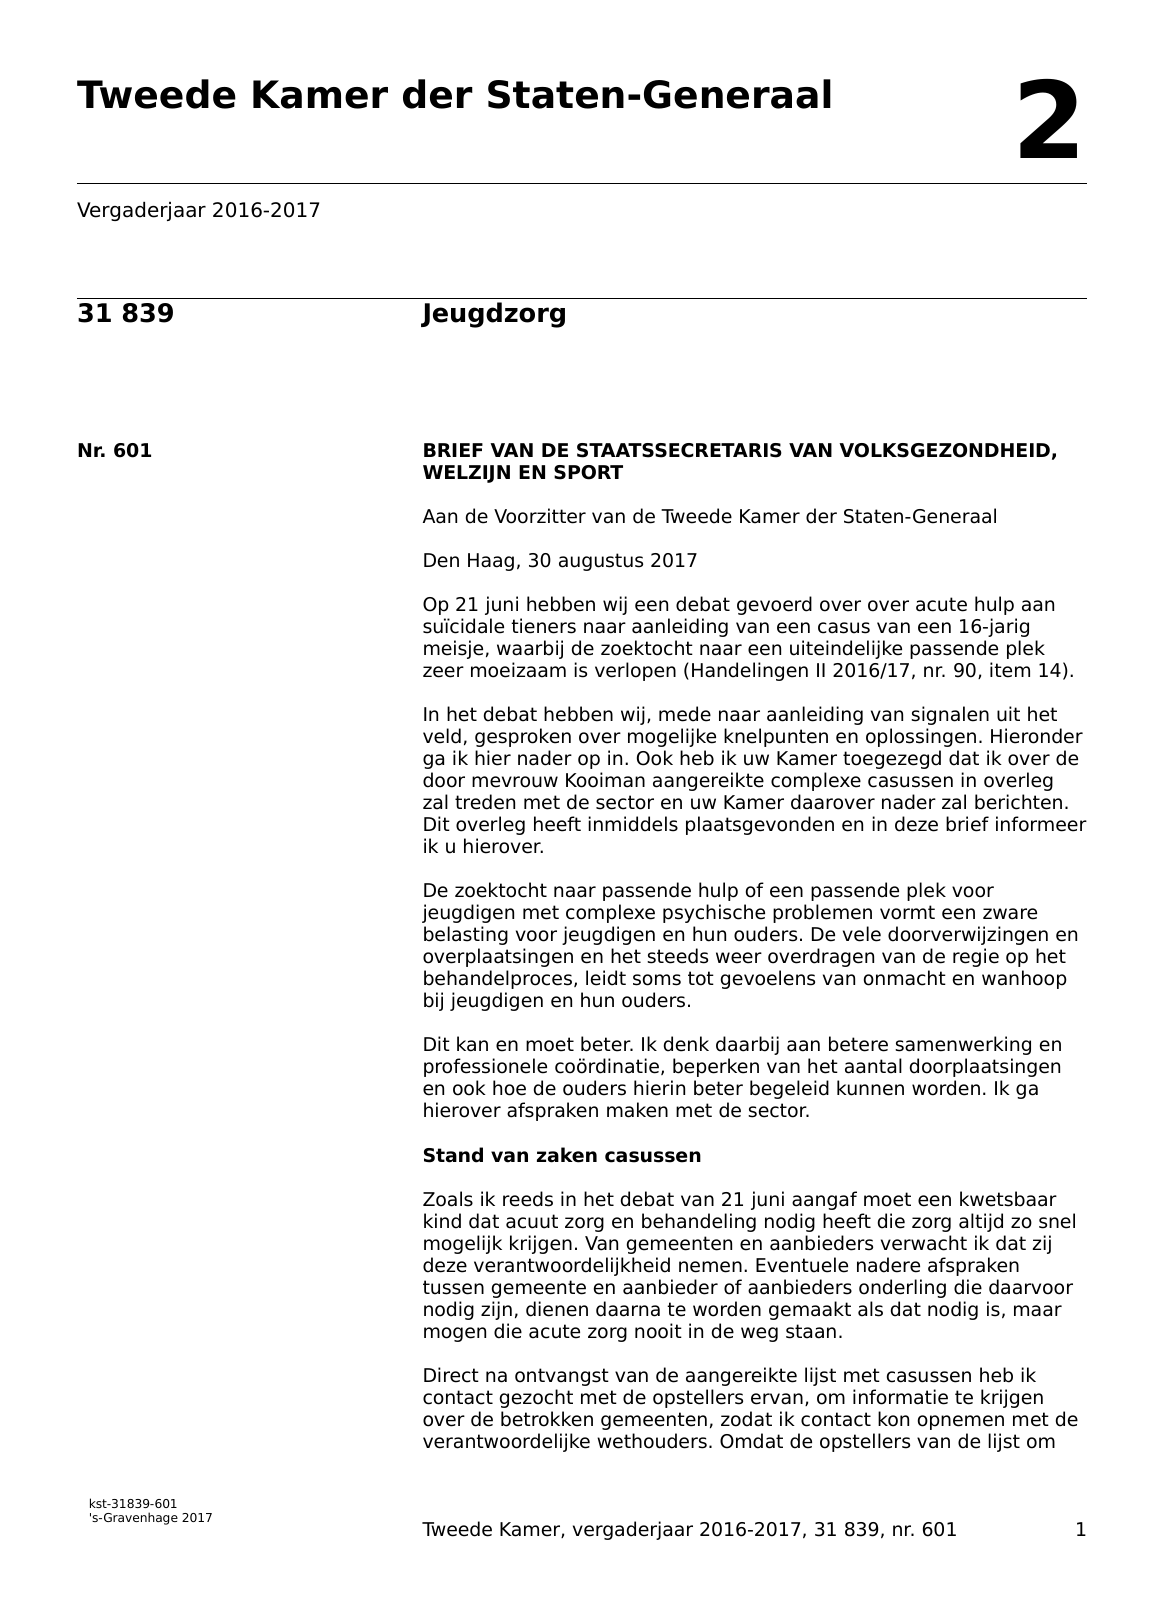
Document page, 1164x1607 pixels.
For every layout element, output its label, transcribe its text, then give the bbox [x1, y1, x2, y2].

text 's-Gravenhage 2017 [88, 1511, 323, 1525]
text In het debat hebben wij, mede naar aanleiding van signalen uit het veld, gesproken over mogelijke knelpunten en oplossingen. Hieronder ga ik hier nader op in. Ook heb ik uw Kamer toegezegd dat ik over de door mevrouw Kooiman aangereikte complexe casussen in overleg zal treden met de sector en uw Kamer daarover nader zal berichten. Dit overleg heeft inmiddels plaatsgevonden en in deze brief informeer ik u hierover. [422, 704, 1087, 858]
subtitle 31 839 Jeugdzorg [77, 299, 1087, 329]
text Den Haag, 30 augustus 2017 [422, 550, 1087, 572]
subtitle Stand van zaken casussen [422, 1144, 1087, 1166]
table_cell Vergaderjaar 2016-2017 [77, 184, 1087, 298]
subtitle Nr. 601 BRIEF VAN DE STAATSSECRETARIS VAN VOLKSGEZONDHEID, WELZIJN EN SPORT [77, 440, 1087, 484]
text kst-31839-601 [88, 1497, 323, 1511]
table_header Tweede Kamer der Staten-Generaal [77, 59, 886, 183]
text Dit kan en moet beter. Ik denk daarbij aan betere samenwerking en professionele coördinatie, beperken van het aantal doorplaatsingen en ook hoe de ouders hierin beter begeleid kunnen worden. Ik ga hierover afspraken maken met de sector. [422, 1034, 1087, 1122]
text Zoals ik reeds in het debat van 21 juni aangaf moet een kwetsbaar kind dat acuut zorg en behandeling nodig heeft die zorg altijd zo snel mogelijk krijgen. Van gemeenten en aanbieders verwacht ik dat zij deze verantwoordelijkheid nemen. Eventuele nadere afspraken tussen gemeente en aanbieder of aanbieders onderling die daarvoor nodig zijn, dienen daarna te worden gemaakt als dat nodig is, maar mogen die acute zorg nooit in de weg staan. [422, 1189, 1087, 1342]
text Op 21 juni hebben wij een debat gevoerd over over acute hulp aan suïcidale tieners naar aanleiding van een casus van een 16-jarig meisje, waarbij de zoektocht naar een uiteindelijke passende plek zeer moeizaam is verlopen (Handelingen II 2016/17, nr. 90, item 14). [422, 594, 1087, 682]
text De zoektocht naar passende hulp of een passende plek voor jeugdigen met complexe psychische problemen vormt een zware belasting voor jeugdigen en hun ouders. De vele doorverwijzingen en overplaatsingen en het steeds weer overdragen van de regie op het behandelproces, leidt soms tot gevoelens van onmacht en wanhoop bij jeugdigen en hun ouders. [422, 880, 1087, 1012]
text Aan de Voorzitter van de Tweede Kamer der Staten-Generaal [422, 506, 1087, 528]
table_header 2 [886, 59, 1087, 183]
text Direct na ontvangst van de aangereikte lijst met casussen heb ik contact gezocht met de opstellers ervan, om informatie te krijgen over de betrokken gemeenten, zodat ik contact kon opnemen met de verantwoordelijke wethouders. Omdat de opstellers van de lijst om [422, 1365, 1087, 1453]
